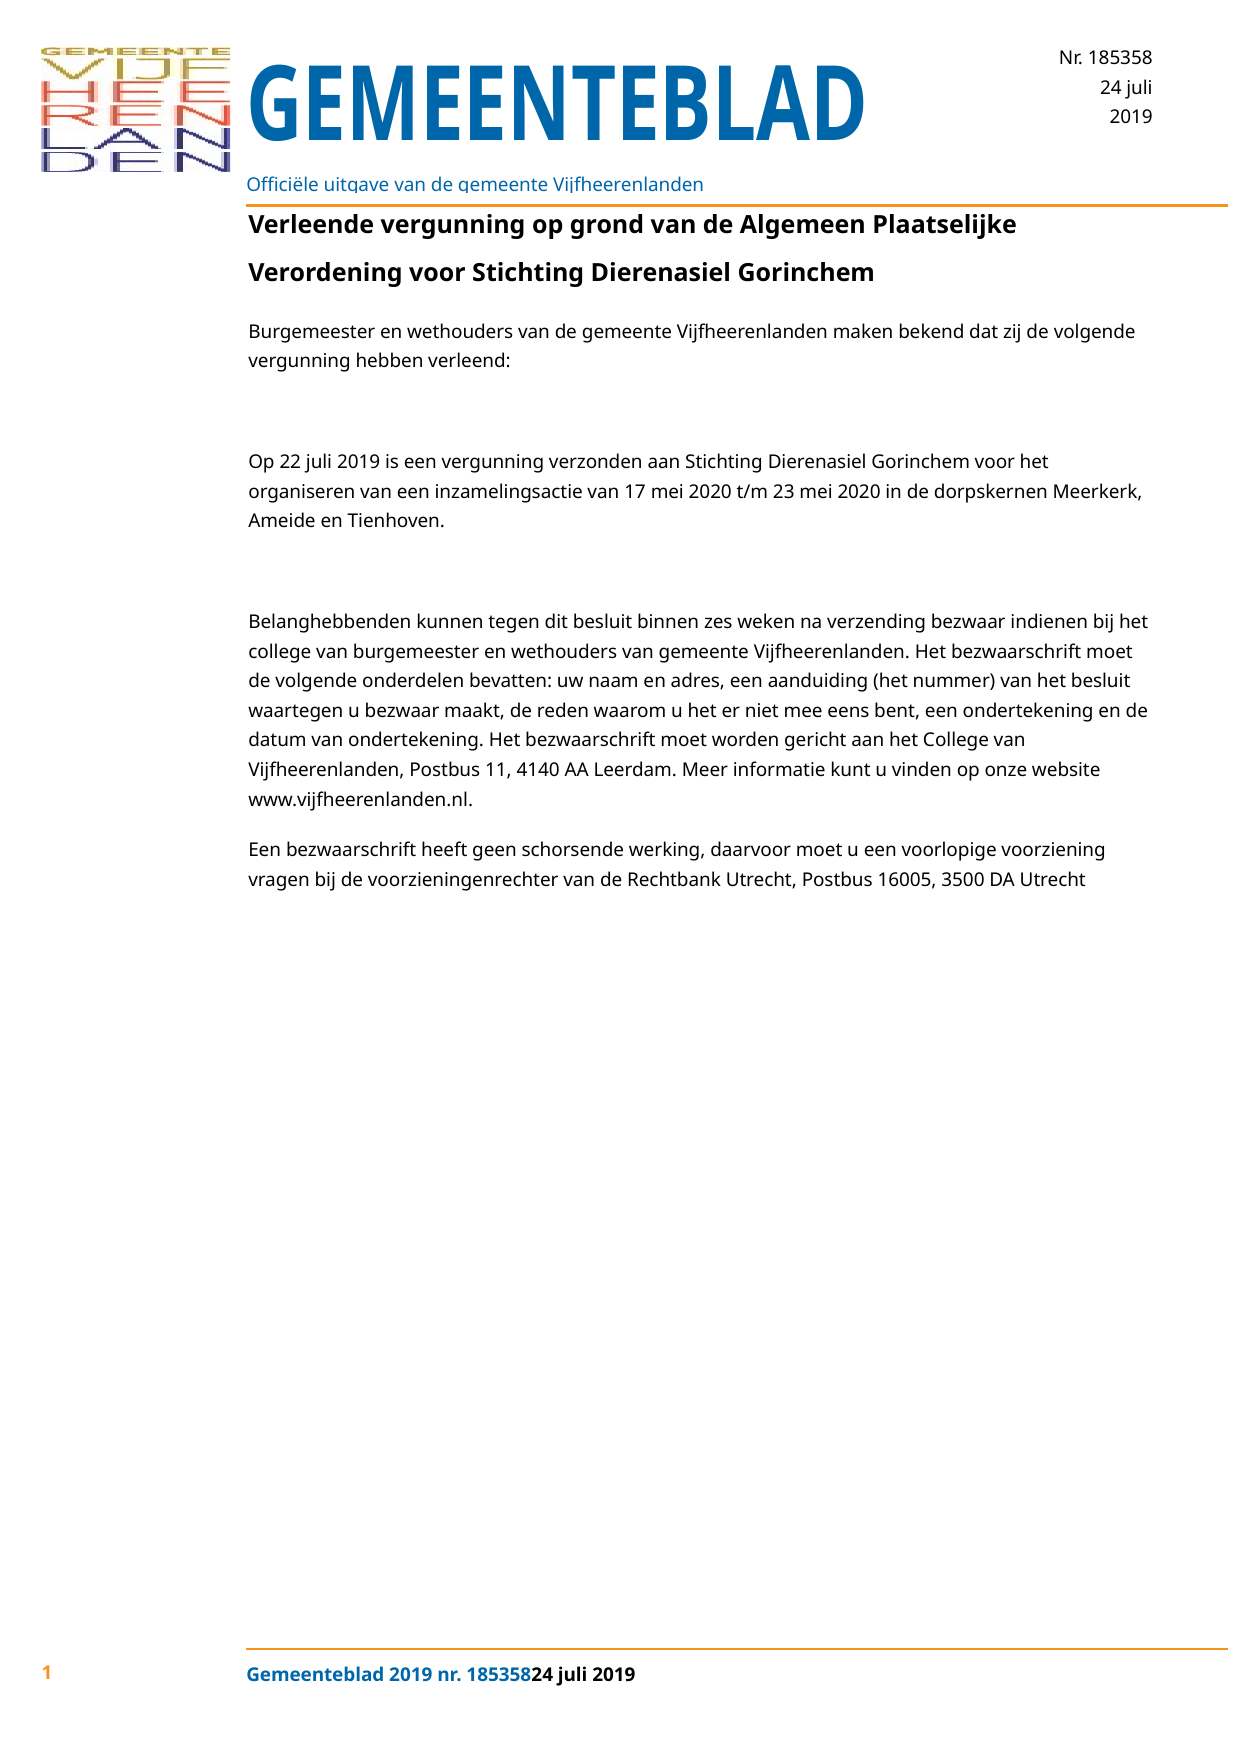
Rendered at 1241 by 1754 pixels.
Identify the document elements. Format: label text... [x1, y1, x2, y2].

text Op 22 juli 2019 is een vergunning verzonden aan Stichting Dierenasiel Gorinchem voor het organiseren van een inzamelingsactie van 17 mei 2020 t/m 23 mei 2020 in de dorpskernen Meerkerk, Ameide en Tienhoven. [248, 448, 1152, 533]
text Burgemeester en wethouders van de gemeente Vijfheerenlanden maken bekend dat zij de volgende vergunning hebben verleend: [248, 318, 1152, 373]
picture [41, 47, 231, 172]
text Verleende vergunning op grond van de Algemeen Plaatselijke Verordening voor Stichting Dierenasiel Gorinchem [248, 207, 1152, 288]
text Belanghebbenden kunnen tegen dit besluit binnen zes weken na verzending bezwaar indienen bij het college van burgemeester en wethouders van gemeente Vijfheerenlanden. Het bezwaarschrift moet de volgende onderdelen bevatten: uw naam en adres, een aanduiding (het nummer) van het besluit waartegen u bezwaar maakt, de reden waarom u het er niet mee eens bent, een ondertekening en de datum van ondertekening. Het bezwaarschrift moet worden gericht aan het College van Vijfheerenlanden, Postbus 11, 4140 AA Leerdam. Meer informatie kunt u vinden op onze website www.vijfheerenlanden.nl. [248, 608, 1152, 812]
text Een bezwaarschrift heeft geen schorsende werking, daarvoor moet u een voorlopige voorziening vragen bij de voorzieningenrechter van de Rechtbank Utrecht, Postbus 16005, 3500 DA Utrecht [248, 836, 1152, 892]
